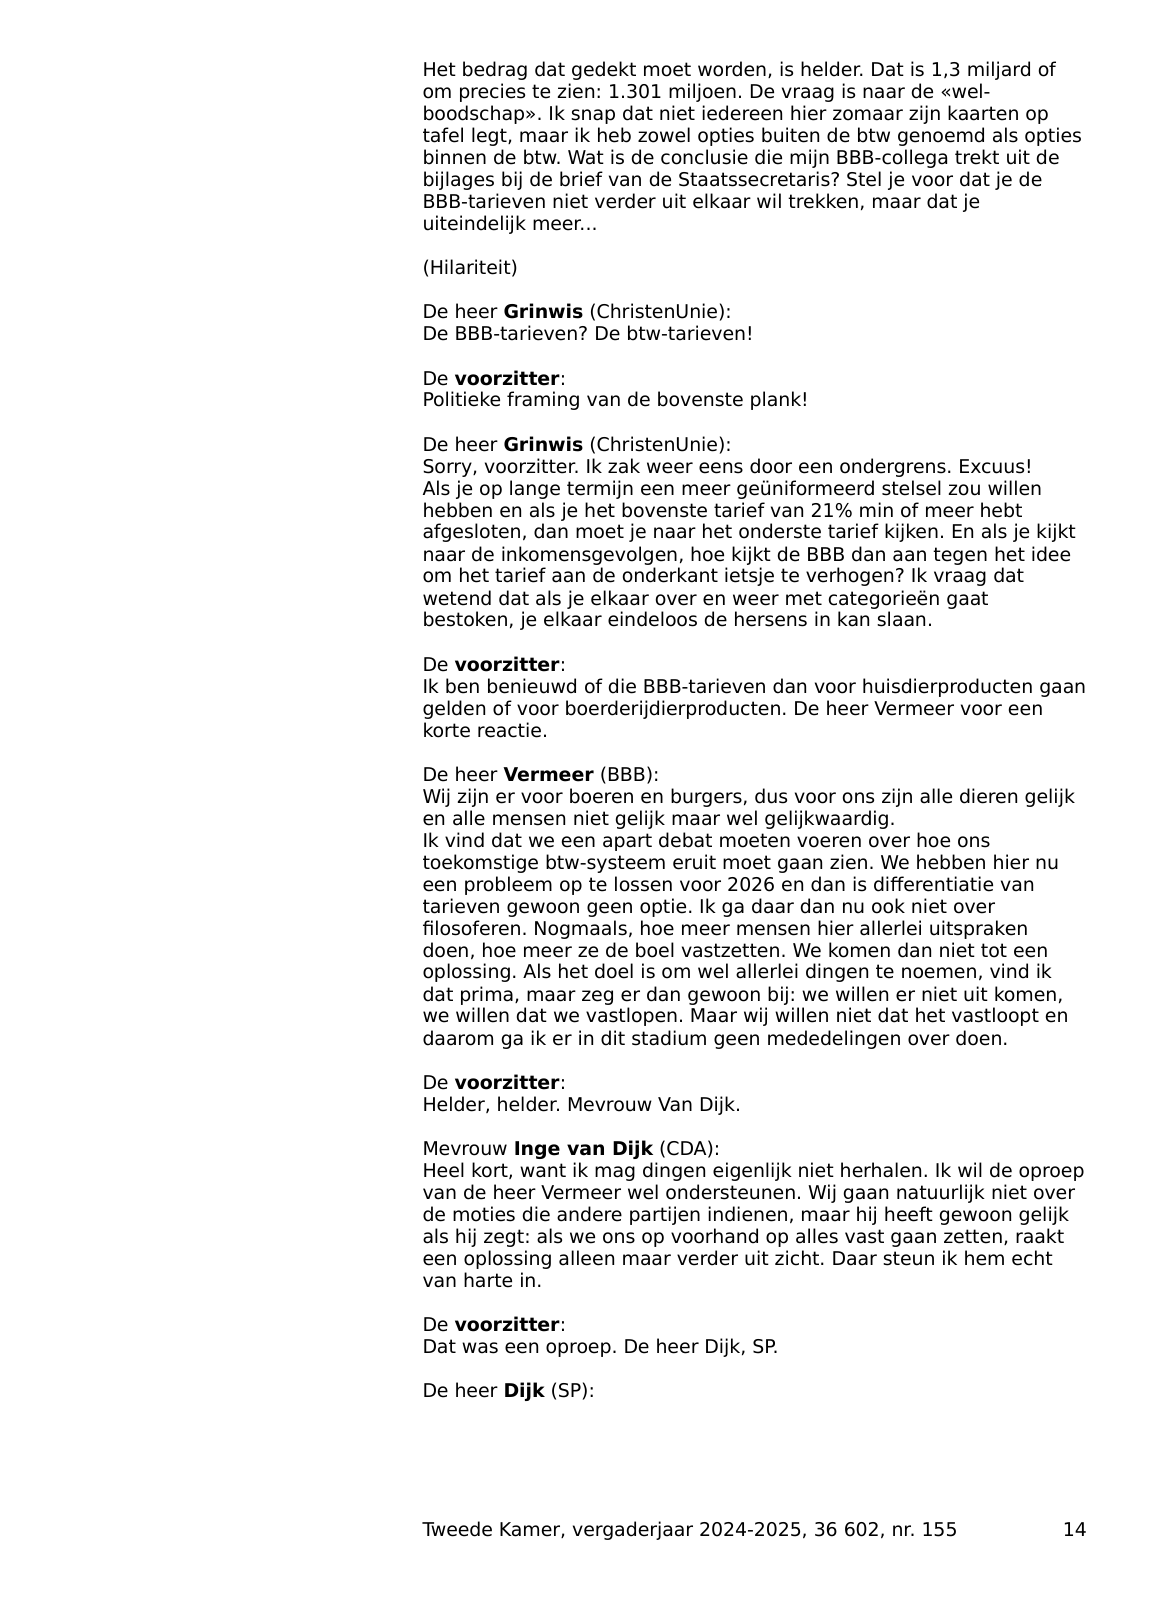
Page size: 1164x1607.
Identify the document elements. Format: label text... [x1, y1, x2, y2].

text De voorzitter: [422, 653, 1087, 676]
text Helder, helder. Mevrouw Van Dijk. [422, 1093, 1087, 1116]
text Sorry, voorzitter. Ik zak weer eens door een ondergrens. Excuus! [422, 456, 1087, 477]
text Ik ben benieuwd of die BBB-tarieven dan voor huisdierproducten gaan gelden of voor boerderijdierproducten. De heer Vermeer voor een korte reactie. [422, 676, 1087, 741]
text Politieke framing van de bovenste plank! [422, 389, 1087, 411]
text Het bedrag dat gedekt moet worden, is helder. Dat is 1,3 miljard of om precies te zien: 1.301 miljoen. De vraag is naar de «wel-boodschap». Ik snap dat niet iedereen hier zomaar zijn kaarten op tafel legt, maar ik heb zowel opties buiten de btw genoemd als opties binnen de btw. Wat is de conclusie die mijn BBB-collega trekt uit de bijlages bij de brief van de Staatssecretaris? Stel je voor dat je de BBB-tarieven niet verder uit elkaar wil trekken, maar dat je uiteindelijk meer... [422, 59, 1087, 235]
text Als je op lange termijn een meer geüniformeerd stelsel zou willen hebben en als je het bovenste tarief van 21% min of meer hebt afgesloten, dan moet je naar het onderste tarief kijken. En als je kijkt naar de inkomensgevolgen, hoe kijkt de BBB dan aan tegen het idee om het tarief aan de onderkant ietsje te verhogen? Ik vraag dat wetend dat als je elkaar over en weer met categorieën gaat bestoken, je elkaar eindeloos de hersens in kan slaan. [422, 477, 1087, 631]
text Ik vind dat we een apart debat moeten voeren over hoe ons toekomstige btw-systeem eruit moet gaan zien. We hebben hier nu een probleem op te lossen voor 2026 en dan is differentiatie van tarieven gewoon geen optie. Ik ga daar dan nu ook niet over filosoferen. Nogmaals, hoe meer mensen hier allerlei uitspraken doen, hoe meer ze de boel vastzetten. We komen dan niet tot een oplossing. Als het doel is om wel allerlei dingen te noemen, vind ik dat prima, maar zeg er dan gewoon bij: we willen er niet uit komen, we willen dat we vastlopen. Maar wij willen niet dat het vastloopt en daarom ga ik er in dit stadium geen mededelingen over doen. [422, 829, 1087, 1049]
text De voorzitter: [422, 1314, 1087, 1336]
text Wij zijn er voor boeren en burgers, dus voor ons zijn alle dieren gelijk en alle mensen niet gelijk maar wel gelijkwaardig. [422, 786, 1087, 829]
text De voorzitter: [422, 1072, 1087, 1093]
text De BBB-tarieven? De btw-tarieven! [422, 323, 1087, 345]
text (Hilariteit) [422, 257, 1087, 279]
text De heer Grinwis (ChristenUnie): [422, 301, 1087, 323]
text De heer Dijk (SP): [422, 1380, 1087, 1402]
text Heel kort, want ik mag dingen eigenlijk niet herhalen. Ik wil de oproep van de heer Vermeer wel ondersteunen. Wij gaan natuurlijk niet over de moties die andere partijen indienen, maar hij heeft gewoon gelijk als hij zegt: als we ons op voorhand op alles vast gaan zetten, raakt een oplossing alleen maar verder uit zicht. Daar steun ik hem echt van harte in. [422, 1160, 1087, 1292]
text De voorzitter: [422, 367, 1087, 389]
text De heer Grinwis (ChristenUnie): [422, 433, 1087, 456]
text De heer Vermeer (BBB): [422, 764, 1087, 786]
text Mevrouw Inge van Dijk (CDA): [422, 1138, 1087, 1160]
text Dat was een oproep. De heer Dijk, SP. [422, 1336, 1087, 1358]
